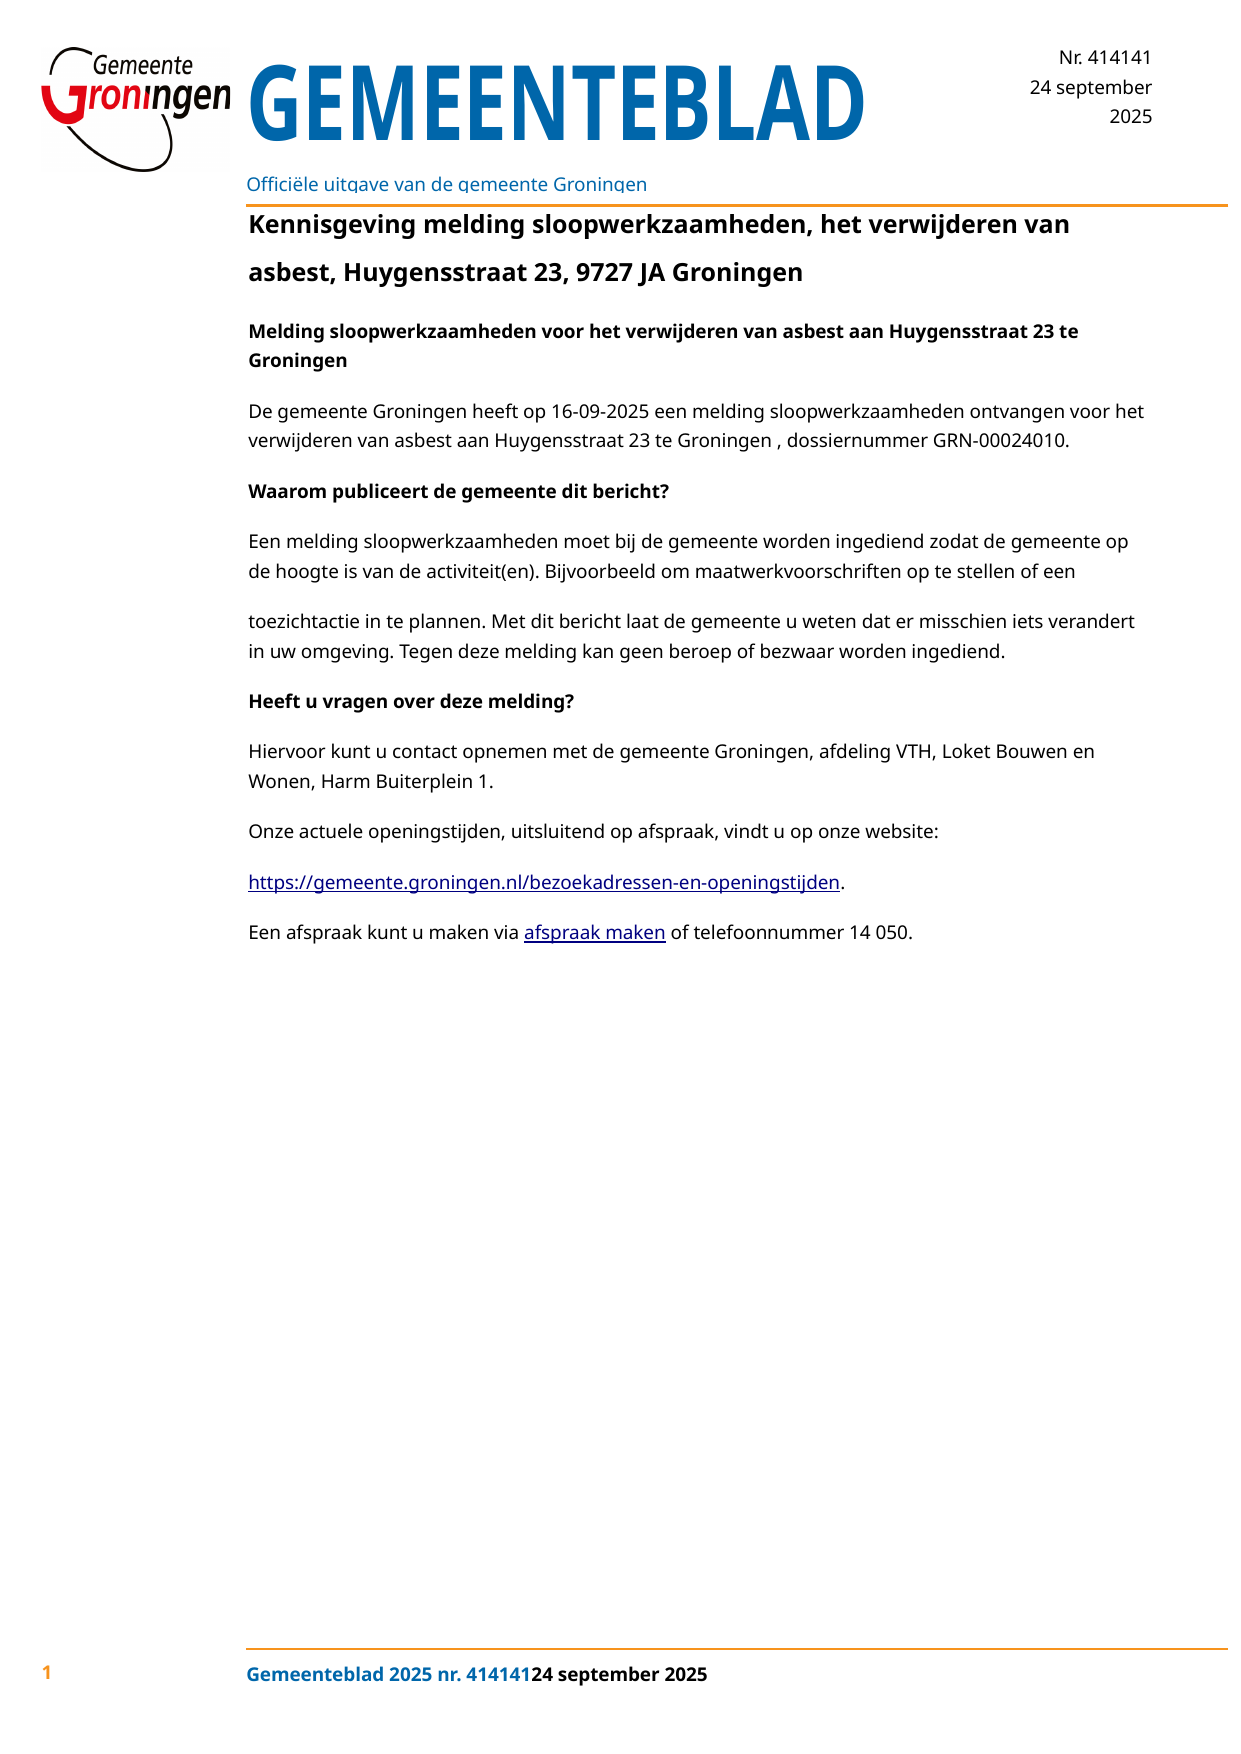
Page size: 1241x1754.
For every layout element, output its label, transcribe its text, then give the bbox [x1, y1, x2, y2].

text Een afspraak kunt u maken via afspraak maken of telefoonnummer 14 050. [248, 919, 1152, 945]
text toezichtactie in te plannen. Met dit bericht laat de gemeente u weten dat er misschien iets verandert in uw omgeving. Tegen deze melding kan geen beroep of bezwaar worden ingediend. [248, 608, 1152, 664]
picture [41, 47, 231, 172]
text Onze actuele openingstijden, uitsluitend op afspraak, vindt u op onze website: [248, 819, 1152, 844]
text Heeft u vragen over deze melding? [248, 688, 1152, 714]
text Hiervoor kunt u contact opnemen met de gemeente Groningen, afdeling VTH, Loket Bouwen en Wonen, Harm Buiterplein 1. [248, 739, 1152, 794]
text Waarom publiceert de gemeente dit bericht? [248, 478, 1152, 504]
text https://gemeente.groningen.nl/bezoekadressen-en-openingstijden. [248, 869, 1152, 895]
text Een melding sloopwerkzaamheden moet bij de gemeente worden ingediend zodat de gemeente op de hoogte is van de activiteit(en). Bijvoorbeeld om maatwerkvoorschriften op te stellen of een [248, 528, 1152, 584]
text Kennisgeving melding sloopwerkzaamheden, het verwijderen van asbest, Huygensstraat 23, 9727 JA Groningen [248, 207, 1152, 288]
text De gemeente Groningen heeft op 16-09-2025 een melding sloopwerkzaamheden ontvangen voor het verwijderen van asbest aan Huygensstraat 23 te Groningen , dossiernummer GRN-00024010. [248, 398, 1152, 453]
text Melding sloopwerkzaamheden voor het verwijderen van asbest aan Huygensstraat 23 te Groningen [248, 318, 1152, 373]
